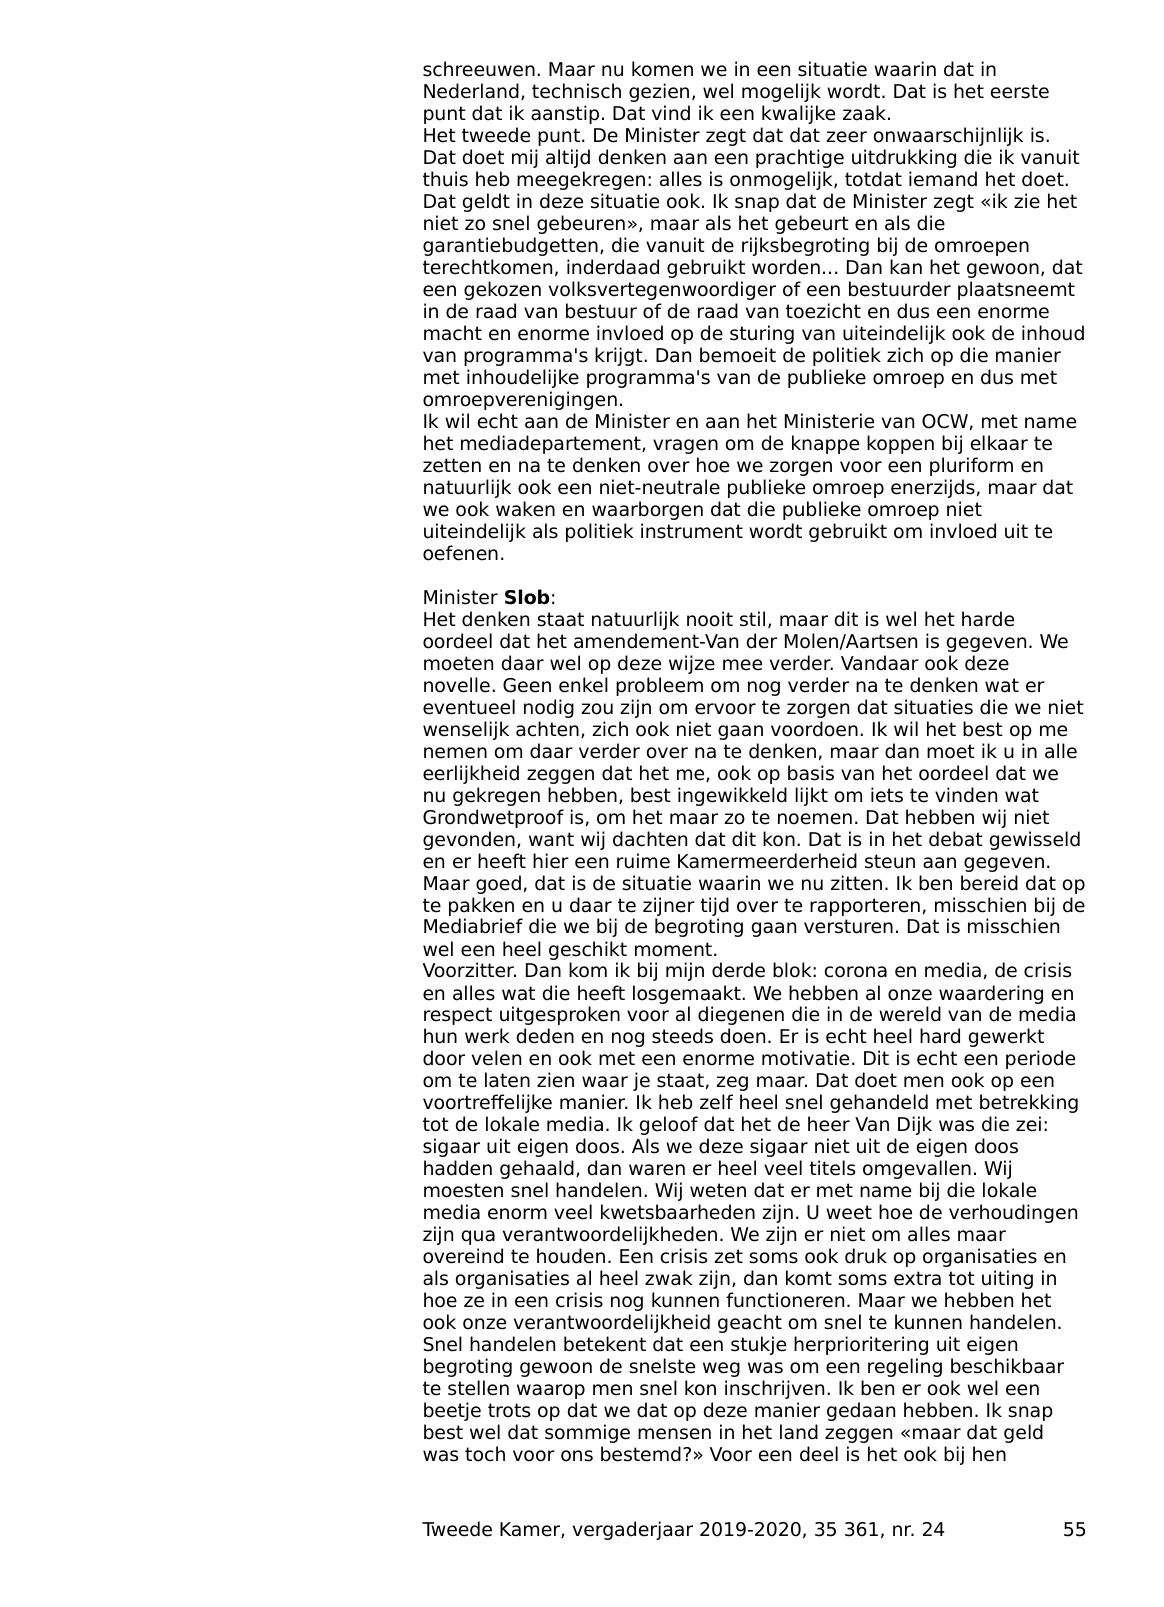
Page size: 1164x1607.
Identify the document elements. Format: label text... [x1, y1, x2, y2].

text Voorzitter. Dan kom ik bij mijn derde blok: corona en media, de crisis en alles wat die heeft losgemaakt. We hebben al onze waardering en respect uitgesproken voor al diegenen die in de wereld van de media hun werk deden en nog steeds doen. Er is echt heel hard gewerkt door velen en ook met een enorme motivatie. Dit is echt een periode om te laten zien waar je staat, zeg maar. Dat doet men ook op een voortreffelijke manier. Ik heb zelf heel snel gehandeld met betrekking tot de lokale media. Ik geloof dat het de heer Van Dijk was die zei: sigaar uit eigen doos. Als we deze sigaar niet uit de eigen doos hadden gehaald, dan waren er heel veel titels omgevallen. Wij moesten snel handelen. Wij weten dat er met name bij die lokale media enorm veel kwetsbaarheden zijn. U weet hoe de verhoudingen zijn qua verantwoordelijkheden. We zijn er niet om alles maar overeind te houden. Een crisis zet soms ook druk op organisaties en als organisaties al heel zwak zijn, dan komt soms extra tot uiting in hoe ze in een crisis nog kunnen functioneren. Maar we hebben het ook onze verantwoordelijkheid geacht om snel te kunnen handelen. Snel handelen betekent dat een stukje herprioritering uit eigen begroting gewoon de snelste weg was om een regeling beschikbaar te stellen waarop men snel kon inschrijven. Ik ben er ook wel een beetje trots op dat we dat op deze manier gedaan hebben. Ik snap best wel dat sommige mensen in het land zeggen «maar dat geld was toch voor ons bestemd?» Voor een deel is het ook bij hen [422, 960, 1087, 1466]
text Ik wil echt aan de Minister en aan het Ministerie van OCW, met name het mediadepartement, vragen om de knappe koppen bij elkaar te zetten en na te denken over hoe we zorgen voor een pluriform en natuurlijk ook een niet-neutrale publieke omroep enerzijds, maar dat we ook waken en waarborgen dat die publieke omroep niet uiteindelijk als politiek instrument wordt gebruikt om invloed uit te oefenen. [422, 411, 1087, 564]
text schreeuwen. Maar nu komen we in een situatie waarin dat in Nederland, technisch gezien, wel mogelijk wordt. Dat is het eerste punt dat ik aanstip. Dat vind ik een kwalijke zaak. [422, 59, 1087, 125]
text Het tweede punt. De Minister zegt dat dat zeer onwaarschijnlijk is. Dat doet mij altijd denken aan een prachtige uitdrukking die ik vanuit thuis heb meegekregen: alles is onmogelijk, totdat iemand het doet. Dat geldt in deze situatie ook. Ik snap dat de Minister zegt «ik zie het niet zo snel gebeuren», maar als het gebeurt en als die garantiebudgetten, die vanuit de rijksbegroting bij de omroepen terechtkomen, inderdaad gebruikt worden... Dan kan het gewoon, dat een gekozen volksvertegenwoordiger of een bestuurder plaatsneemt in de raad van bestuur of de raad van toezicht en dus een enorme macht en enorme invloed op de sturing van uiteindelijk ook de inhoud van programma's krijgt. Dan bemoeit de politiek zich op die manier met inhoudelijke programma's van de publieke omroep en dus met omroepverenigingen. [422, 125, 1087, 411]
text Het denken staat natuurlijk nooit stil, maar dit is wel het harde oordeel dat het amendement-Van der Molen/Aartsen is gegeven. We moeten daar wel op deze wijze mee verder. Vandaar ook deze novelle. Geen enkel probleem om nog verder na te denken wat er eventueel nodig zou zijn om ervoor te zorgen dat situaties die we niet wenselijk achten, zich ook niet gaan voordoen. Ik wil het best op me nemen om daar verder over na te denken, maar dan moet ik u in alle eerlijkheid zeggen dat het me, ook op basis van het oordeel dat we nu gekregen hebben, best ingewikkeld lijkt om iets te vinden wat Grondwetproof is, om het maar zo te noemen. Dat hebben wij niet gevonden, want wij dachten dat dit kon. Dat is in het debat gewisseld en er heeft hier een ruime Kamermeerderheid steun aan gegeven. Maar goed, dat is de situatie waarin we nu zitten. Ik ben bereid dat op te pakken en u daar te zijner tijd over te rapporteren, misschien bij de Mediabrief die we bij de begroting gaan versturen. Dat is misschien wel een heel geschikt moment. [422, 609, 1087, 960]
text Minister Slob: [422, 587, 1087, 609]
